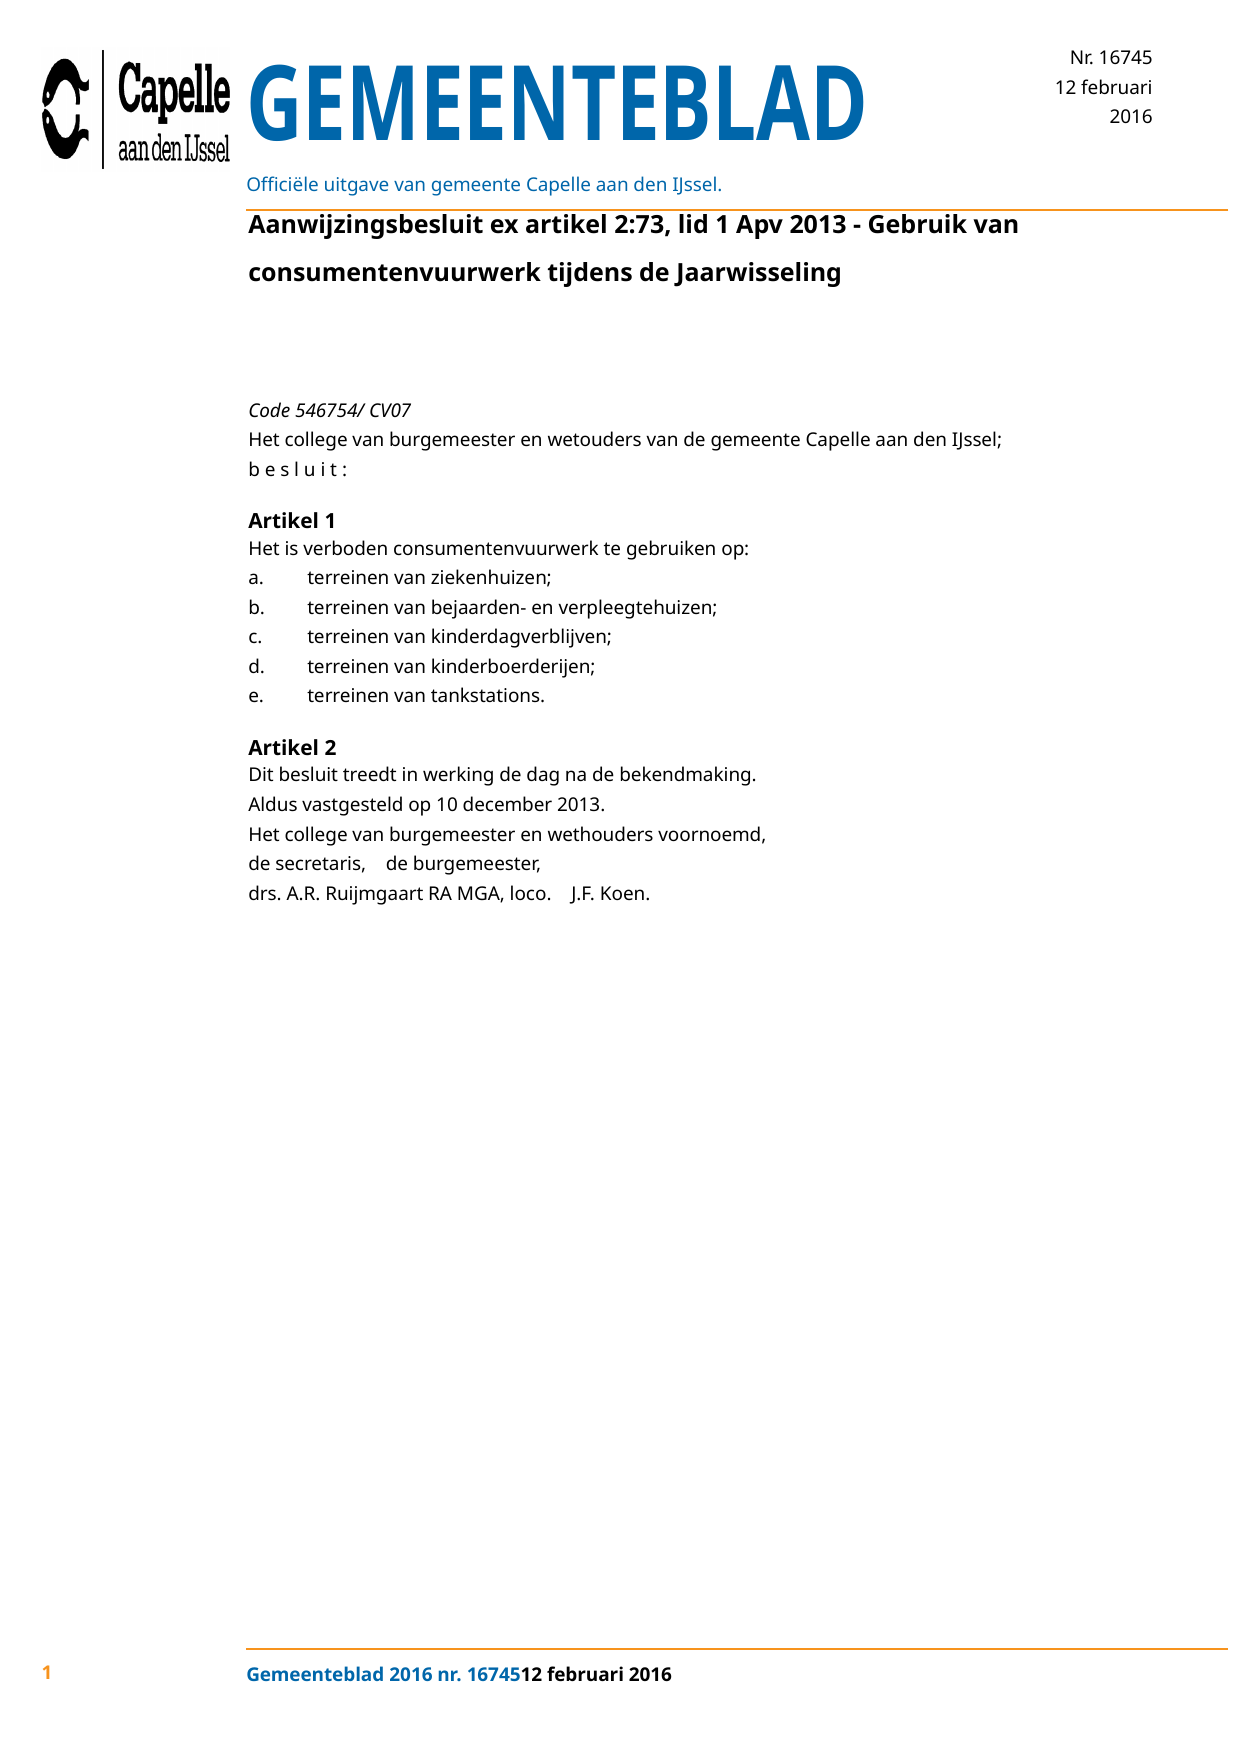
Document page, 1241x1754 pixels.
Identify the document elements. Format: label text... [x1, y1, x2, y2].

text Artikel 2 [248, 733, 1152, 762]
list terreinen van kinderboerderijen; [248, 653, 1152, 679]
list terreinen van ziekenhuizen; [248, 564, 1152, 590]
text Het college van burgemeester en wethouders voornoemd, [248, 821, 1152, 846]
list terreinen van bejaarden- en verpleegtehuizen; [248, 594, 1152, 620]
text Aldus vastgesteld op 10 december 2013. [248, 791, 1152, 817]
text b e s l u i t : [248, 456, 1152, 482]
text de secretaris, de burgemeester, [248, 850, 1152, 876]
text Het is verboden consumentenvuurwerk te gebruiken op: [248, 535, 1152, 561]
text Code 546754/ CV07 [248, 397, 1152, 422]
text Aanwijzingsbesluit ex artikel 2:73, lid 1 Apv 2013 - Gebruik van consumentenvuurwerk tijdens de Jaarwisseling [248, 211, 1152, 288]
text Dit besluit treedt in werking de dag na de bekendmaking. [248, 762, 1152, 787]
text drs. A.R. Ruijmgaart RA MGA, loco. J.F. Koen. [248, 880, 1152, 906]
text Het college van burgemeester en wetouders van de gemeente Capelle aan den IJssel; [248, 426, 1152, 452]
picture [41, 47, 231, 172]
list terreinen van kinderdagverblijven; [248, 623, 1152, 649]
list terreinen van tankstations. [248, 683, 1152, 708]
text Artikel 1 [248, 506, 1152, 535]
